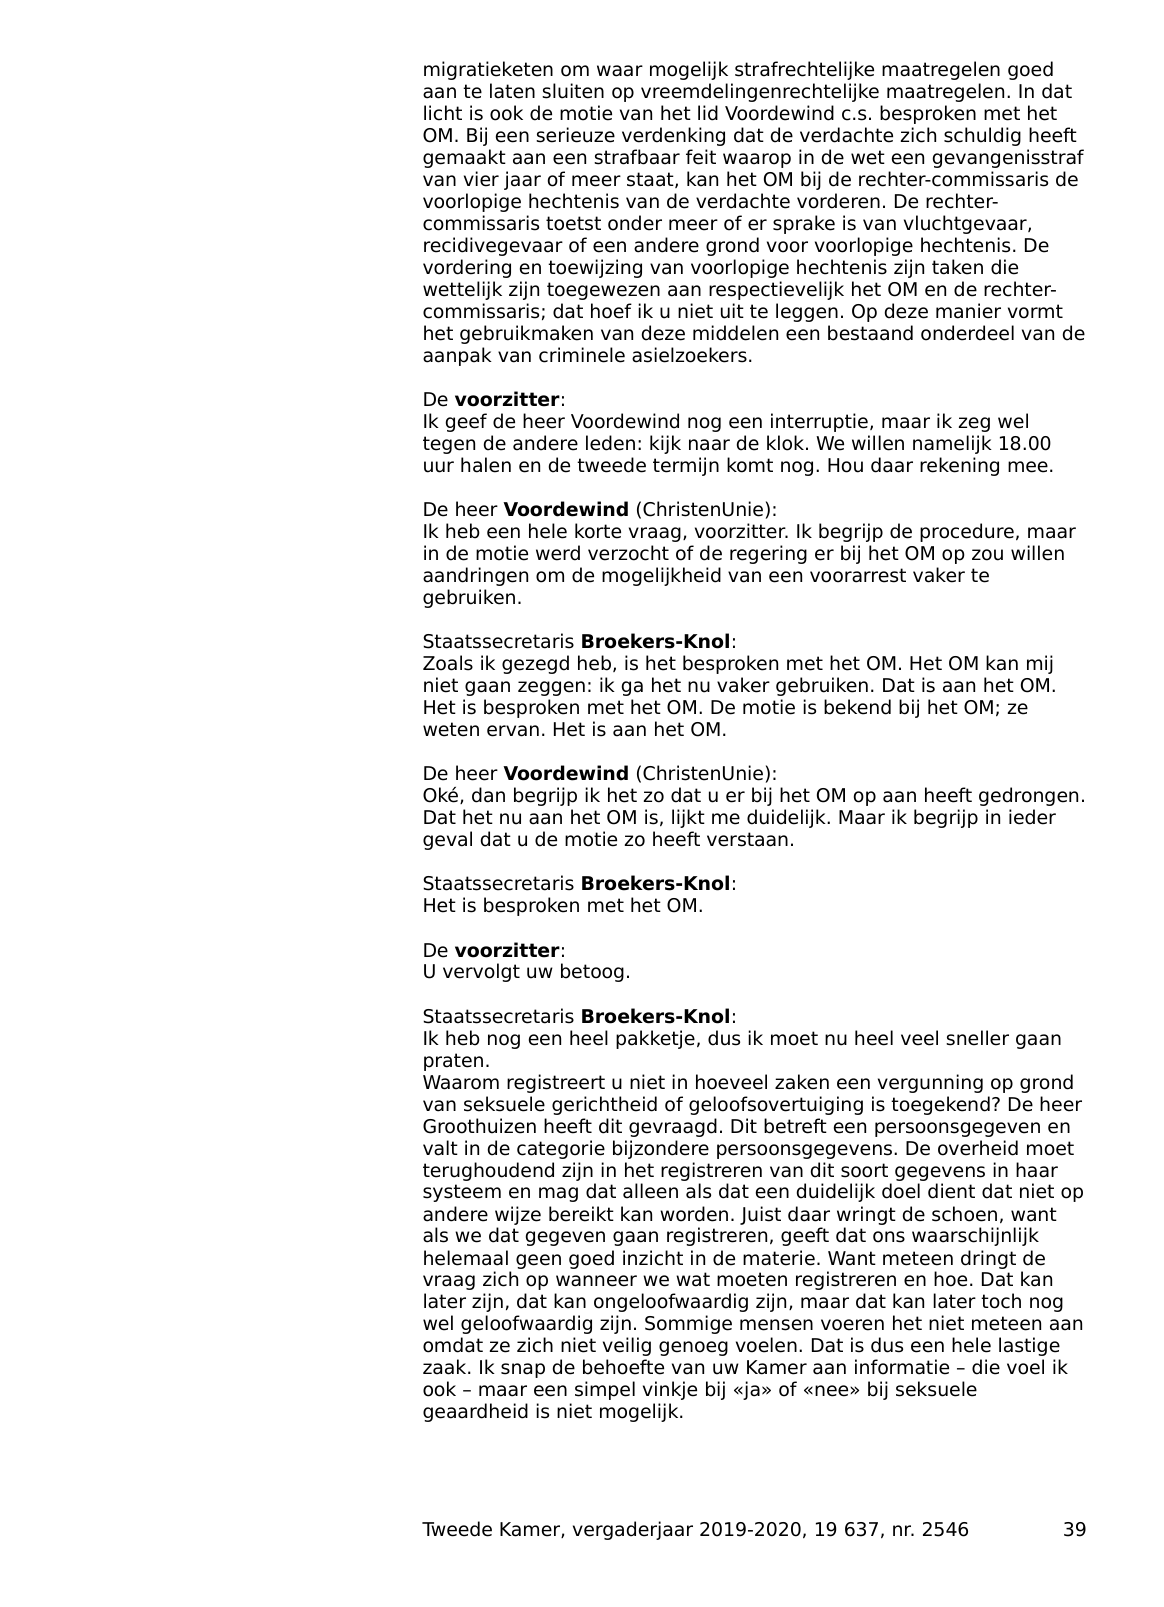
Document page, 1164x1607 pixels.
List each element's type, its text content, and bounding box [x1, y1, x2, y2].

text Waarom registreert u niet in hoeveel zaken een vergunning op grond van seksuele gerichtheid of geloofsovertuiging is toegekend? De heer Groothuizen heeft dit gevraagd. Dit betreft een persoonsgegeven en valt in de categorie bijzondere persoonsgegevens. De overheid moet terughoudend zijn in het registreren van dit soort gegevens in haar systeem en mag dat alleen als dat een duidelijk doel dient dat niet op andere wijze bereikt kan worden. Juist daar wringt de schoen, want als we dat gegeven gaan registreren, geeft dat ons waarschijnlijk helemaal geen goed inzicht in de materie. Want meteen dringt de vraag zich op wanneer we wat moeten registreren en hoe. Dat kan later zijn, dat kan ongeloofwaardig zijn, maar dat kan later toch nog wel geloofwaardig zijn. Sommige mensen voeren het niet meteen aan omdat ze zich niet veilig genoeg voelen. Dat is dus een hele lastige zaak. Ik snap de behoefte van uw Kamer aan informatie – die voel ik ook – maar een simpel vinkje bij «ja» of «nee» bij seksuele geaardheid is niet mogelijk. [422, 1072, 1087, 1423]
text U vervolgt uw betoog. [422, 961, 1087, 983]
text Het is besproken met het OM. [422, 895, 1087, 917]
text Oké, dan begrijp ik het zo dat u er bij het OM op aan heeft gedrongen. Dat het nu aan het OM is, lijkt me duidelijk. Maar ik begrijp in ieder geval dat u de motie zo heeft verstaan. [422, 785, 1087, 851]
text De heer Voordewind (ChristenUnie): [422, 763, 1087, 785]
text Zoals ik gezegd heb, is het besproken met het OM. Het OM kan mij niet gaan zeggen: ik ga het nu vaker gebruiken. Dat is aan het OM. Het is besproken met het OM. De motie is bekend bij het OM; ze weten ervan. Het is aan het OM. [422, 653, 1087, 741]
text De heer Voordewind (ChristenUnie): [422, 499, 1087, 521]
text Staatssecretaris Broekers-Knol: [422, 873, 1087, 895]
text Ik geef de heer Voordewind nog een interruptie, maar ik zeg wel tegen de andere leden: kijk naar de klok. We willen namelijk 18.00 uur halen en de tweede termijn komt nog. Hou daar rekening mee. [422, 411, 1087, 477]
text Staatssecretaris Broekers-Knol: [422, 631, 1087, 653]
text Ik heb een hele korte vraag, voorzitter. Ik begrijp de procedure, maar in de motie werd verzocht of de regering er bij het OM op zou willen aandringen om de mogelijkheid van een voorarrest vaker te gebruiken. [422, 521, 1087, 609]
text De voorzitter: [422, 939, 1087, 961]
text De voorzitter: [422, 389, 1087, 411]
text Ik heb nog een heel pakketje, dus ik moet nu heel veel sneller gaan praten. [422, 1028, 1087, 1072]
text Staatssecretaris Broekers-Knol: [422, 1006, 1087, 1028]
text migratieketen om waar mogelijk strafrechtelijke maatregelen goed aan te laten sluiten op vreemdelingenrechtelijke maatregelen. In dat licht is ook de motie van het lid Voordewind c.s. besproken met het OM. Bij een serieuze verdenking dat de verdachte zich schuldig heeft gemaakt aan een strafbaar feit waarop in de wet een gevangenisstraf van vier jaar of meer staat, kan het OM bij de rechter-commissaris de voorlopige hechtenis van de verdachte vorderen. De rechter-commissaris toetst onder meer of er sprake is van vluchtgevaar, recidivegevaar of een andere grond voor voorlopige hechtenis. De vordering en toewijzing van voorlopige hechtenis zijn taken die wettelijk zijn toegewezen aan respectievelijk het OM en de rechter-commissaris; dat hoef ik u niet uit te leggen. Op deze manier vormt het gebruikmaken van deze middelen een bestaand onderdeel van de aanpak van criminele asielzoekers. [422, 59, 1087, 367]
